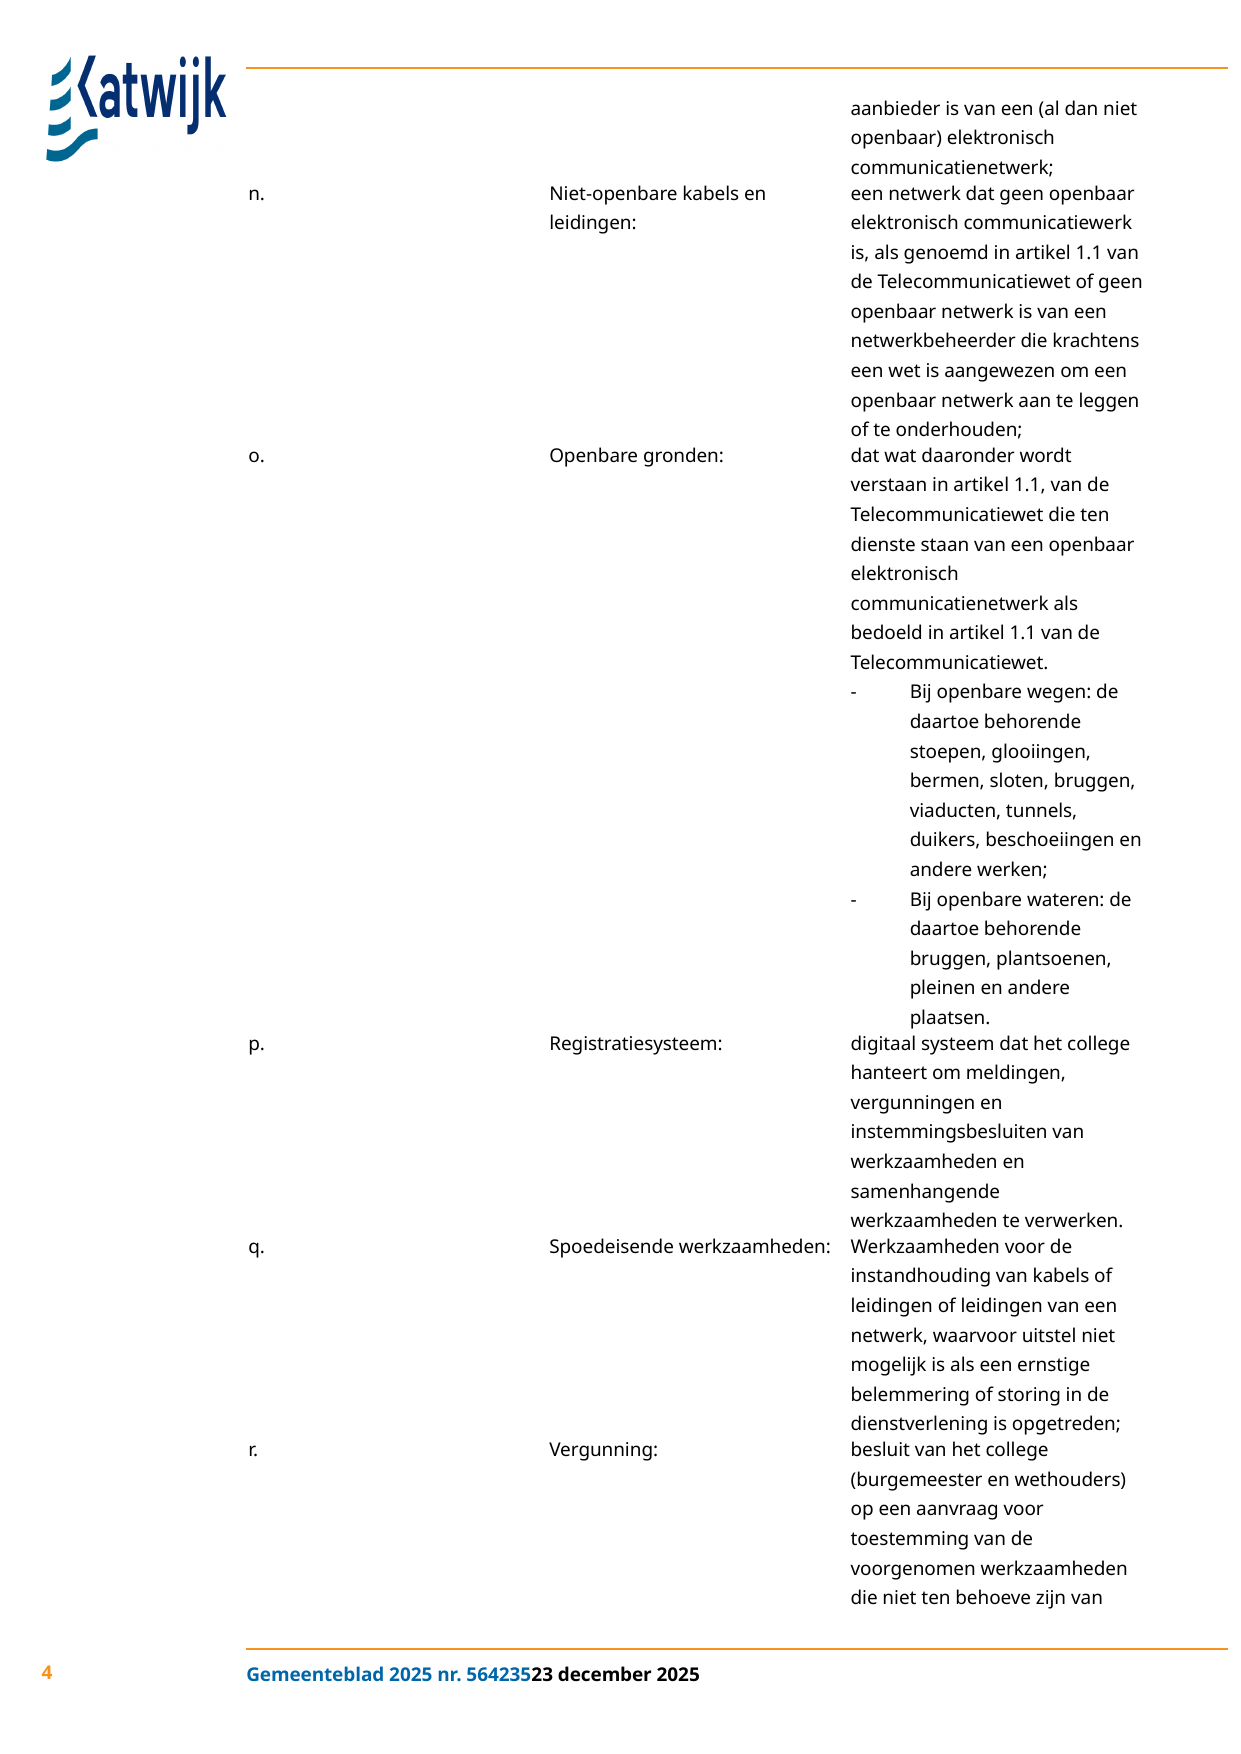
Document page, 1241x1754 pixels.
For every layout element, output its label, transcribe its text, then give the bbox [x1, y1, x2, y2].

table_cell een netwerk dat geen openbaar elektronisch communicatiewerk is, als genoemd in artikel 1.1 van de Telecommunicatiewet of geen openbaar netwerk is van een netwerkbeheerder die krachtens een wet is aangewezen om een openbaar netwerk aan te leggen of te onderhouden; [850, 180, 1152, 442]
table_cell r. [248, 1436, 549, 1610]
table_cell n. [248, 180, 549, 442]
table_cell Vergunning: [549, 1436, 850, 1610]
table_cell besluit van het college (burgemeester en wethouders) op een aanvraag voor toestemming van de voorgenomen werkzaamheden die niet ten behoeve zijn van [850, 1436, 1152, 1610]
table_cell Registratiesysteem: [549, 1030, 850, 1233]
picture [41, 47, 231, 172]
table_cell aanbieder is van een (al dan niet openbaar) elektronisch communicatienetwerk; [850, 95, 1152, 180]
table_cell [549, 95, 850, 180]
table_cell p. [248, 1030, 549, 1233]
table_cell Niet-openbare kabels en leidingen: [549, 180, 850, 442]
table_cell [248, 95, 549, 180]
table_cell Spoedeisende werkzaamheden: [549, 1233, 850, 1436]
table_cell o. [248, 442, 549, 1030]
table_cell q. [248, 1233, 549, 1436]
table_cell Werkzaamheden voor de instandhouding van kabels of leidingen of leidingen van een netwerk, waarvoor uitstel niet mogelijk is als een ernstige belemmering of storing in de dienstverlening is opgetreden; [850, 1233, 1152, 1436]
table_cell Openbare gronden: [549, 442, 850, 1030]
table_cell digitaal systeem dat het college hanteert om meldingen, vergunningen en instemmingsbesluiten van werkzaamheden en samenhangende werkzaamheden te verwerken. [850, 1030, 1152, 1233]
table_cell dat wat daaronder wordt verstaan in artikel 1.1, van de Telecommunicatiewet die ten dienste staan van een openbaar elektronisch communicatienetwerk als bedoeld in artikel 1.1 van de Telecommunicatiewet. Bij openbare wegen: de daartoe behorende stoepen, glooiingen, bermen, sloten, bruggen, viaducten, tunnels, duikers, beschoeiingen en andere werken; Bij openbare wateren: de daartoe behorende bruggen, plantsoenen, pleinen en andere plaatsen. [850, 442, 1152, 1030]
